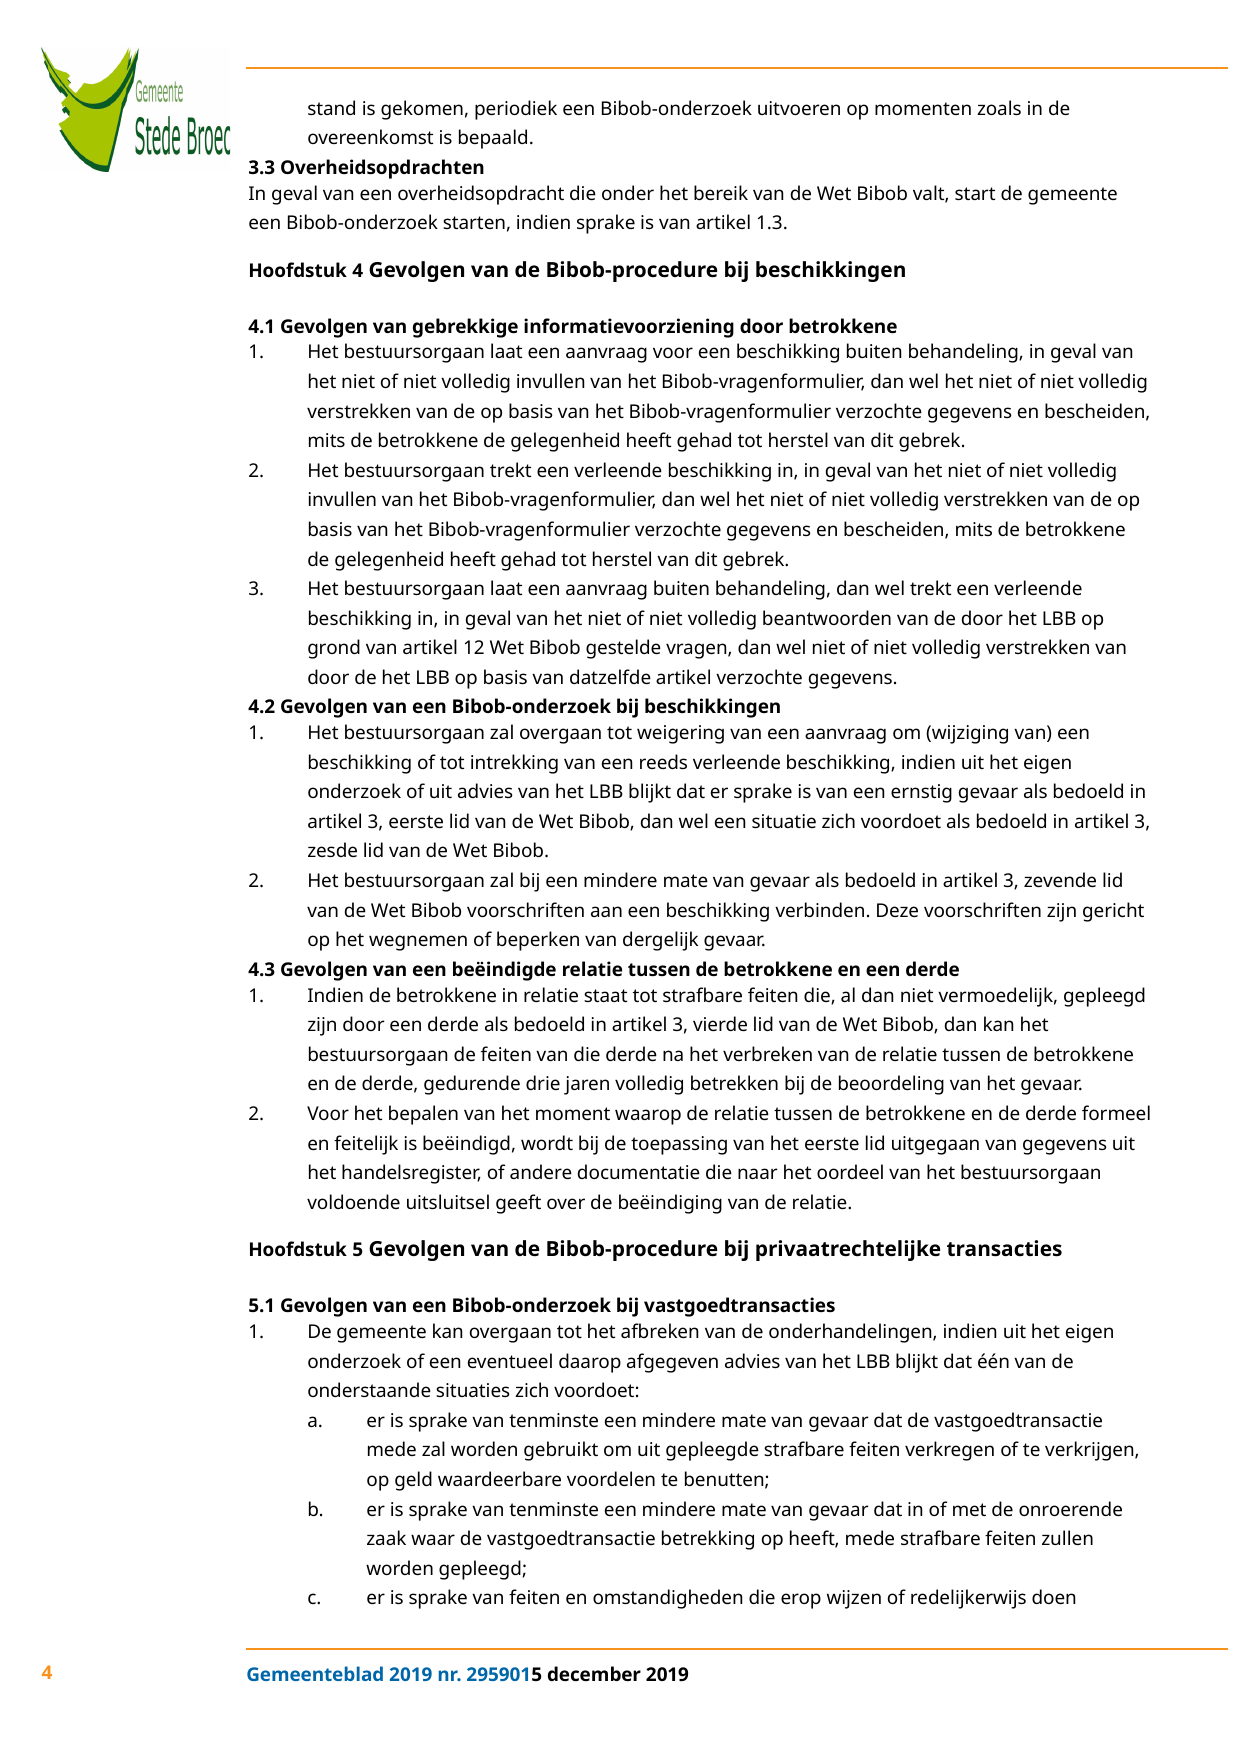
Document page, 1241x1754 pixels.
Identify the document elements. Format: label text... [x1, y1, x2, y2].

text In geval van een overheidsopdracht die onder het bereik van de Wet Bibob valt, start de gemeente een Bibob-onderzoek starten, indien sprake is van artikel 1.3. [248, 180, 1152, 235]
list Het bestuursorgaan zal bij een mindere mate van gevaar als bedoeld in artikel 3, zevende lid van de Wet Bibob voorschriften aan een beschikking verbinden. Deze voorschriften zijn gericht op het wegnemen of beperken van dergelijk gevaar. [248, 867, 1152, 952]
list Het bestuursorgaan laat een aanvraag voor een beschikking buiten behandeling, in geval van het niet of niet volledig invullen van het Bibob-vragenformulier, dan wel het niet of niet volledig verstrekken van de op basis van het Bibob-vragenformulier verzochte gegevens en bescheiden, mits de betrokkene de gelegenheid heeft gehad tot herstel van dit gebrek. [248, 339, 1152, 453]
list stand is gekomen, periodiek een Bibob-onderzoek uitvoeren op momenten zoals in de overeenkomst is bepaald. [248, 95, 1152, 150]
text 4.2 Gevolgen van een Bibob-onderzoek bij beschikkingen [248, 694, 1152, 719]
list De gemeente kan overgaan tot het afbreken van de onderhandelingen, indien uit het eigen onderzoek of een eventueel daarop afgegeven advies van het LBB blijkt dat één van de onderstaande situaties zich voordoet: [248, 1318, 1152, 1403]
text Hoofdstuk 5 Gevolgen van de Bibob-procedure bij privaatrechtelijke transacties [248, 1234, 1152, 1263]
list Voor het bepalen van het moment waarop de relatie tussen de betrokkene en de derde formeel en feitelijk is beëindigd, wordt bij de toepassing van het eerste lid uitgegaan van gegevens uit het handelsregister, of andere documentatie die naar het oordeel van het bestuursorgaan voldoende uitsluitsel geeft over de beëindiging van de relatie. [248, 1100, 1152, 1214]
text 5.1 Gevolgen van een Bibob-onderzoek bij vastgoedtransacties [248, 1292, 1152, 1318]
text 4.1 Gevolgen van gebrekkige informatievoorziening door betrokkene [248, 313, 1152, 339]
list er is sprake van feiten en omstandigheden die erop wijzen of redelijkerwijs doen [307, 1584, 1152, 1610]
list Indien de betrokkene in relatie staat tot strafbare feiten die, al dan niet vermoedelijk, gepleegd zijn door een derde als bedoeld in artikel 3, vierde lid van de Wet Bibob, dan kan het bestuursorgaan de feiten van die derde na het verbreken van de relatie tussen de betrokkene en de derde, gedurende drie jaren volledig betrekken bij de beoordeling van het gevaar. [248, 982, 1152, 1096]
picture [41, 47, 231, 172]
text 3.3 Overheidsopdrachten [248, 154, 1152, 180]
list Het bestuursorgaan laat een aanvraag buiten behandeling, dan wel trekt een verleende beschikking in, in geval van het niet of niet volledig beantwoorden van de door het LBB op grond van artikel 12 Wet Bibob gestelde vragen, dan wel niet of niet volledig verstrekken van door de het LBB op basis van datzelfde artikel verzochte gegevens. [248, 575, 1152, 690]
text 4.3 Gevolgen van een beëindigde relatie tussen de betrokkene en een derde [248, 956, 1152, 982]
list er is sprake van tenminste een mindere mate van gevaar dat de vastgoedtransactie mede zal worden gebruikt om uit gepleegde strafbare feiten verkregen of te verkrijgen, op geld waardeerbare voordelen te benutten; [307, 1407, 1152, 1492]
list er is sprake van tenminste een mindere mate van gevaar dat in of met de onroerende zaak waar de vastgoedtransactie betrekking op heeft, mede strafbare feiten zullen worden gepleegd; [307, 1496, 1152, 1581]
list Het bestuursorgaan zal overgaan tot weigering van een aanvraag om (wijziging van) een beschikking of tot intrekking van een reeds verleende beschikking, indien uit het eigen onderzoek of uit advies van het LBB blijkt dat er sprake is van een ernstig gevaar als bedoeld in artikel 3, eerste lid van de Wet Bibob, dan wel een situatie zich voordoet als bedoeld in artikel 3, zesde lid van de Wet Bibob. [248, 719, 1152, 863]
text Hoofdstuk 4 Gevolgen van de Bibob-procedure bij beschikkingen [248, 255, 1152, 283]
list Het bestuursorgaan trekt een verleende beschikking in, in geval van het niet of niet volledig invullen van het Bibob-vragenformulier, dan wel het niet of niet volledig verstrekken van de op basis van het Bibob-vragenformulier verzochte gegevens en bescheiden, mits de betrokkene de gelegenheid heeft gehad tot herstel van dit gebrek. [248, 457, 1152, 571]
